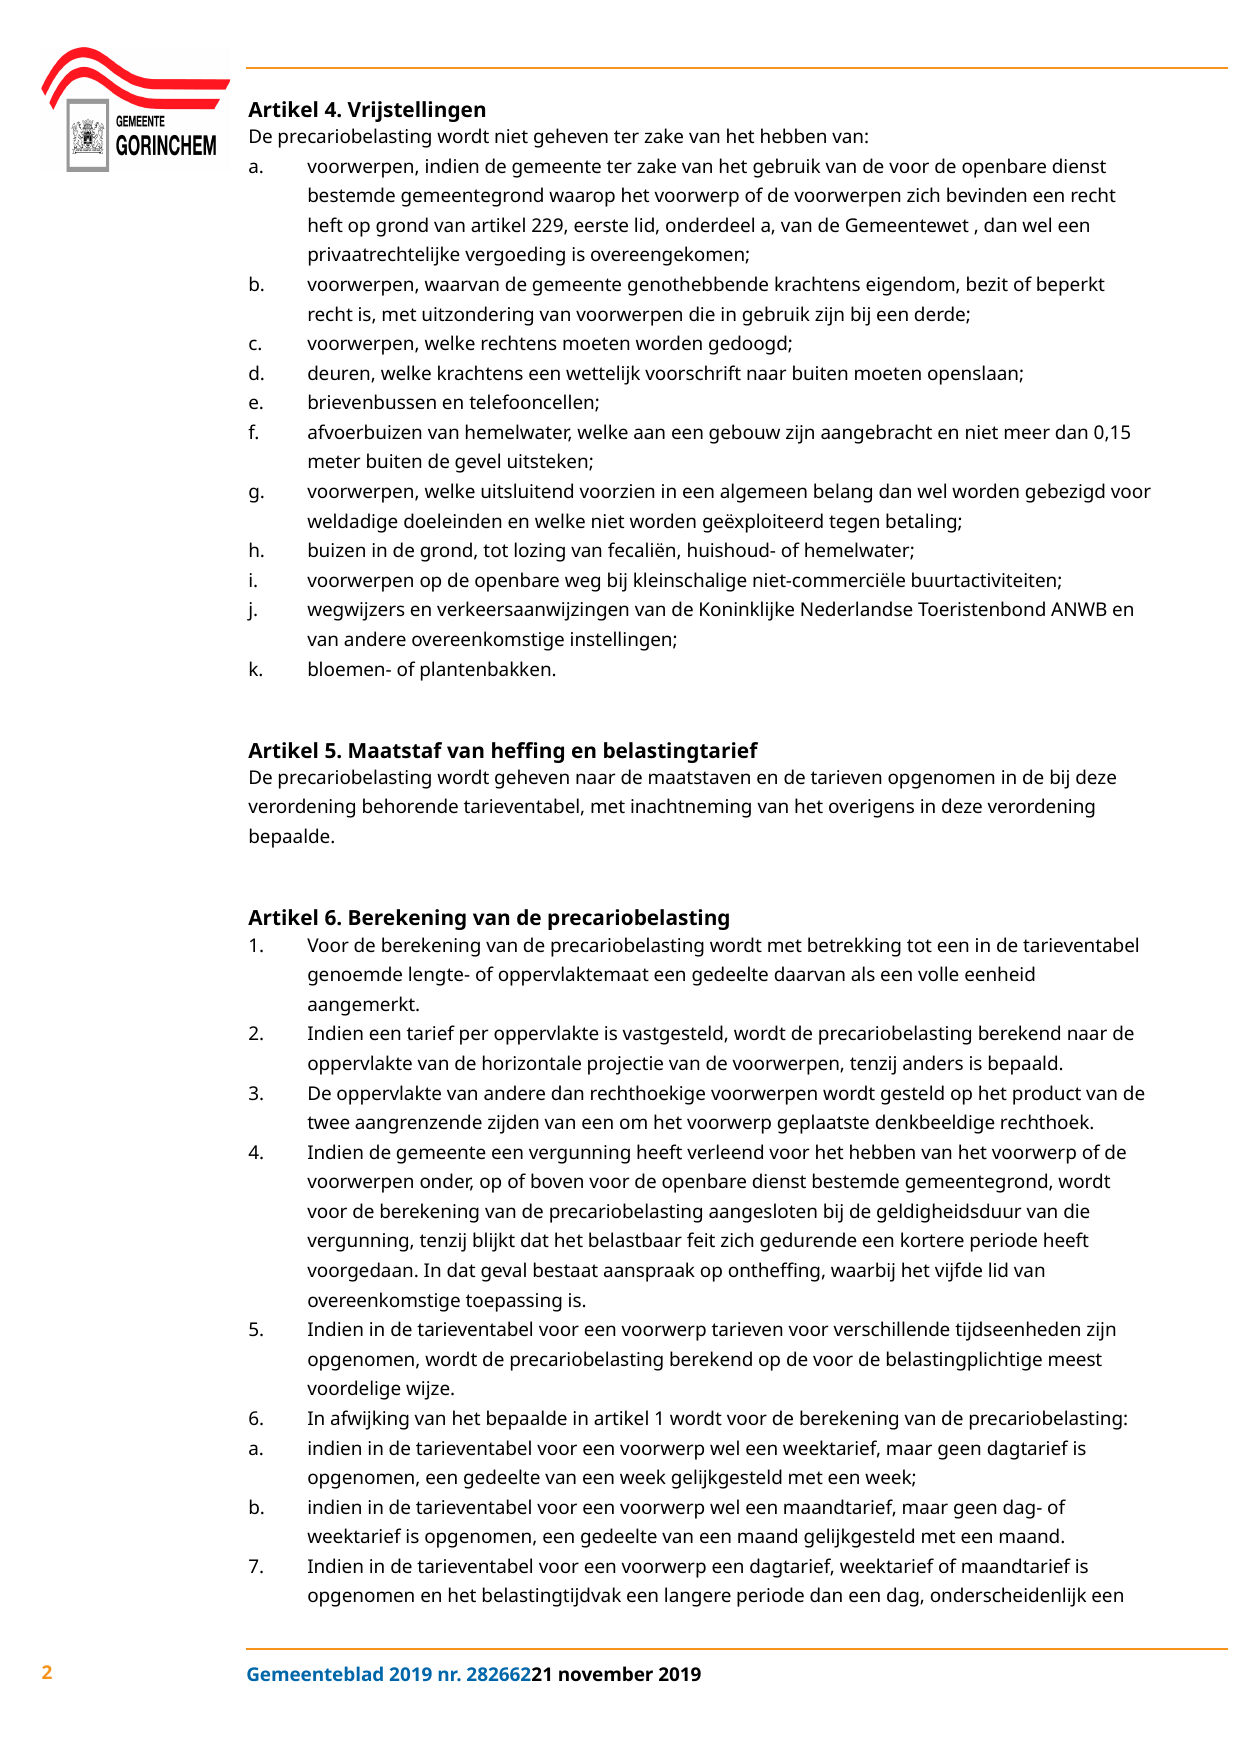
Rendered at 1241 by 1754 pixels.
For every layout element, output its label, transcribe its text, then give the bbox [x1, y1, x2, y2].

list Indien een tarief per oppervlakte is vastgesteld, wordt de precariobelasting berekend naar de oppervlakte van de horizontale projectie van de voorwerpen, tenzij anders is bepaald. [248, 1021, 1152, 1076]
list deuren, welke krachtens een wettelijk voorschrift naar buiten moeten openslaan; [248, 360, 1152, 386]
picture [41, 47, 231, 172]
text Artikel 4. Vrijstellingen [248, 95, 1152, 123]
list voorwerpen, welke uitsluitend voorzien in een algemeen belang dan wel worden gebezigd voor weldadige doeleinden en welke niet worden geëxploiteerd tegen betaling; [248, 478, 1152, 533]
list Indien de gemeente een vergunning heeft verleend voor het hebben van het voorwerp of de voorwerpen onder, op of boven voor de openbare dienst bestemde gemeentegrond, wordt voor de berekening van de precariobelasting aangesloten bij de geldigheidsduur van die vergunning, tenzij blijkt dat het belastbaar feit zich gedurende een kortere periode heeft voorgedaan. In dat geval bestaat aanspraak op ontheffing, waarbij het vijfde lid van overeenkomstige toepassing is. [248, 1139, 1152, 1312]
list voorwerpen, welke rechtens moeten worden gedoogd; [248, 330, 1152, 356]
text De precariobelasting wordt niet geheven ter zake van het hebben van: [248, 123, 1152, 149]
list voorwerpen, waarvan de gemeente genothebbende krachtens eigendom, bezit of beperkt recht is, met uitzondering van voorwerpen die in gebruik zijn bij een derde; [248, 271, 1152, 326]
list voorwerpen, indien de gemeente ter zake van het gebruik van de voor de openbare dienst bestemde gemeentegrond waarop het voorwerp of de voorwerpen zich bevinden een recht heft op grond van artikel 229, eerste lid, onderdeel a, van de Gemeentewet , dan wel een privaatrechtelijke vergoeding is overeengekomen; [248, 153, 1152, 267]
list brievenbussen en telefooncellen; [248, 389, 1152, 415]
list buizen in de grond, tot lozing van fecaliën, huishoud- of hemelwater; [248, 537, 1152, 563]
text Artikel 6. Berekening van de precariobelasting [248, 903, 1152, 932]
list In afwijking van het bepaalde in artikel 1 wordt voor de berekening van de precariobelasting: [248, 1405, 1152, 1431]
list voorwerpen op de openbare weg bij kleinschalige niet-commerciële buurtactiviteiten; [248, 567, 1152, 593]
list afvoerbuizen van hemelwater, welke aan een gebouw zijn aangebracht en niet meer dan 0,15 meter buiten de gevel uitsteken; [248, 419, 1152, 474]
text Artikel 5. Maatstaf van heffing en belastingtarief [248, 736, 1152, 764]
list Voor de berekening van de precariobelasting wordt met betrekking tot een in de tarieventabel genoemde lengte- of oppervlaktemaat een gedeelte daarvan als een volle eenheid aangemerkt. [248, 932, 1152, 1017]
text De precariobelasting wordt geheven naar de maatstaven en de tarieven opgenomen in de bij deze verordening behorende tarieventabel, met inachtneming van het overigens in deze verordening bepaalde. [248, 764, 1152, 849]
list indien in de tarieventabel voor een voorwerp wel een maandtarief, maar geen dag- of weektarief is opgenomen, een gedeelte van een maand gelijkgesteld met een maand. [248, 1494, 1152, 1549]
list De oppervlakte van andere dan rechthoekige voorwerpen wordt gesteld op het product van de twee aangrenzende zijden van een om het voorwerp geplaatste denkbeeldige rechthoek. [248, 1080, 1152, 1135]
list indien in de tarieventabel voor een voorwerp wel een weektarief, maar geen dagtarief is opgenomen, een gedeelte van een week gelijkgesteld met een week; [248, 1435, 1152, 1490]
list wegwijzers en verkeersaanwijzingen van de Koninklijke Nederlandse Toeristenbond ANWB en van andere overeenkomstige instellingen; [248, 597, 1152, 652]
list Indien in de tarieventabel voor een voorwerp een dagtarief, weektarief of maandtarief is opgenomen en het belastingtijdvak een langere periode dan een dag, onderscheidenlijk een [248, 1553, 1152, 1608]
list Indien in de tarieventabel voor een voorwerp tarieven voor verschillende tijdseenheden zijn opgenomen, wordt de precariobelasting berekend op de voor de belastingplichtige meest voordelige wijze. [248, 1316, 1152, 1401]
list bloemen- of plantenbakken. [248, 656, 1152, 681]
